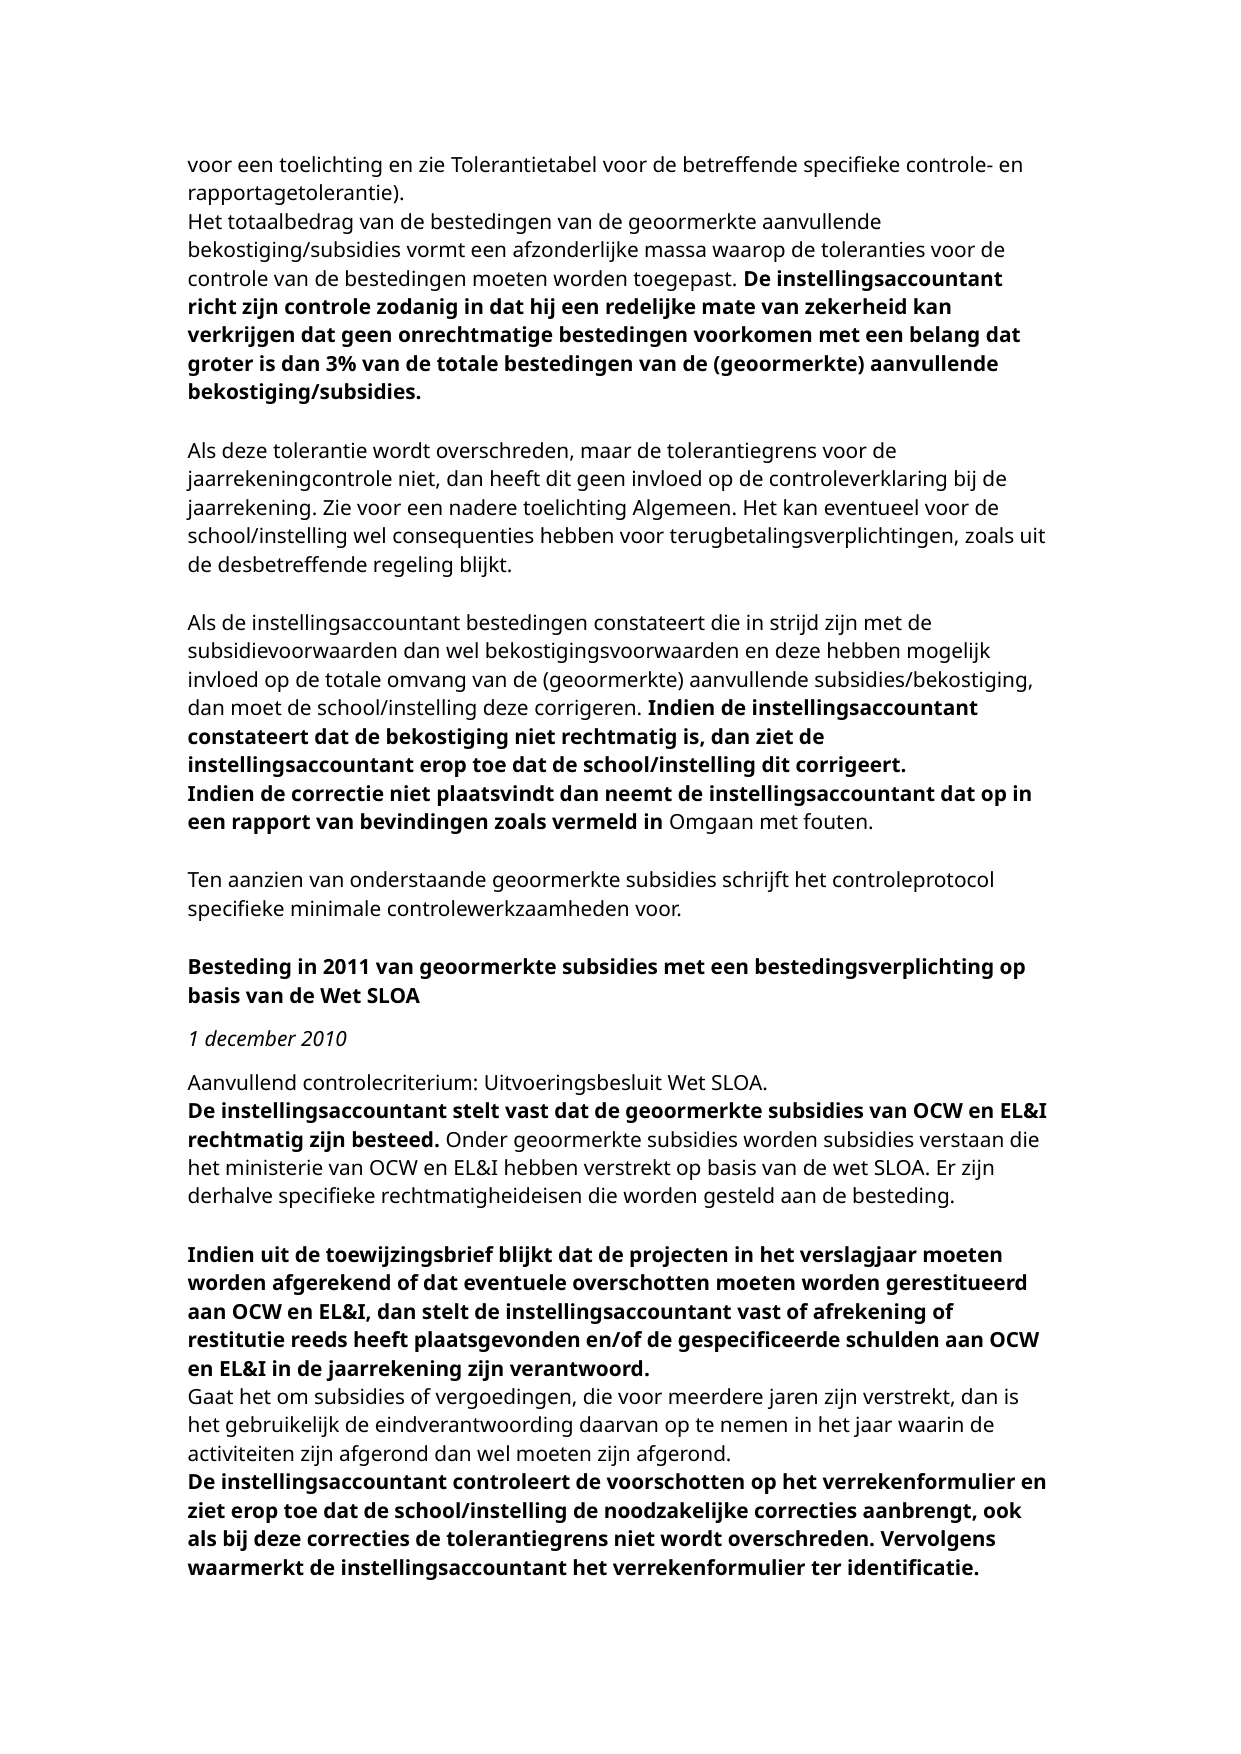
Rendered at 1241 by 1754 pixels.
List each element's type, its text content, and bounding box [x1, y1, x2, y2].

text Het totaalbedrag van de bestedingen van de geoormerkte aanvullende bekostiging/subsidies vormt een afzonderlijke massa waarop de toleranties voor de controle van de bestedingen moeten worden toegepast. De instellingsaccountant richt zijn controle zodanig in dat hij een redelijke mate van zekerheid kan verkrijgen dat geen onrechtmatige bestedingen voorkomen met een belang dat groter is dan 3% van de totale bestedingen van de (geoormerkte) aanvullende bekostiging/subsidies. [187, 207, 1053, 406]
text Aanvullend controlecriterium: Uitvoeringsbesluit Wet SLOA. [187, 1068, 1053, 1096]
text voor een toelichting en zie Tolerantietabel voor de betreffende specifieke controle- en rapportagetolerantie). [187, 150, 1053, 207]
text De instellingsaccountant stelt vast dat de geoormerkte subsidies van OCW en EL&I rechtmatig zijn besteed. Onder geoormerkte subsidies worden subsidies verstaan die het ministerie van OCW en EL&I hebben verstrekt op basis van de wet SLOA. Er zijn derhalve specifieke rechtmatigheideisen die worden gesteld aan de besteding. [187, 1096, 1053, 1210]
text Gaat het om subsidies of vergoedingen, die voor meerdere jaren zijn verstrekt, dan is het gebruikelijk de eindverantwoording daarvan op te nemen in het jaar waarin de activiteiten zijn afgerond dan wel moeten zijn afgerond. [187, 1382, 1053, 1467]
text 1 december 2010 [187, 1024, 1053, 1053]
text Als deze tolerantie wordt overschreden, maar de tolerantiegrens voor de jaarrekeningcontrole niet, dan heeft dit geen invloed op de controleverklaring bij de jaarrekening. Zie voor een nadere toelichting Algemeen. Het kan eventueel voor de school/instelling wel consequenties hebben voor terugbetalingsverplichtingen, zoals uit de desbetreffende regeling blijkt. [187, 436, 1053, 578]
text De instellingsaccountant controleert de voorschotten op het verrekenformulier en ziet erop toe dat de school/instelling de noodzakelijke correcties aanbrengt, ook als bij deze correcties de tolerantiegrens niet wordt overschreden. Vervolgens waarmerkt de instellingsaccountant het verrekenformulier ter identificatie. [187, 1467, 1053, 1581]
text Ten aanzien van onderstaande geoormerkte subsidies schrijft het controleprotocol specifieke minimale controlewerkzaamheden voor. [187, 866, 1053, 922]
text Indien uit de toewijzingsbrief blijkt dat de projecten in het verslagjaar moeten worden afgerekend of dat eventuele overschotten moeten worden gerestitueerd aan OCW en EL&I, dan stelt de instellingsaccountant vast of afrekening of restitutie reeds heeft plaatsgevonden en/of de gespecificeerde schulden aan OCW en EL&I in de jaarrekening zijn verantwoord. [187, 1240, 1053, 1382]
text Indien de correctie niet plaatsvindt dan neemt de instellingsaccountant dat op in een rapport van bevindingen zoals vermeld in Omgaan met fouten. [187, 779, 1053, 836]
text Als de instellingsaccountant bestedingen constateert die in strijd zijn met de subsidievoorwaarden dan wel bekostigingsvoorwaarden en deze hebben mogelijk invloed op de totale omvang van de (geoormerkte) aanvullende subsidies/bekostiging, dan moet de school/instelling deze corrigeren. Indien de instellingsaccountant constateert dat de bekostiging niet rechtmatig is, dan ziet de instellingsaccountant erop toe dat de school/instelling dit corrigeert. [187, 608, 1053, 779]
text Besteding in 2011 van geoormerkte subsidies met een bestedingsverplichting op basis van de Wet SLOA [187, 952, 1053, 1009]
